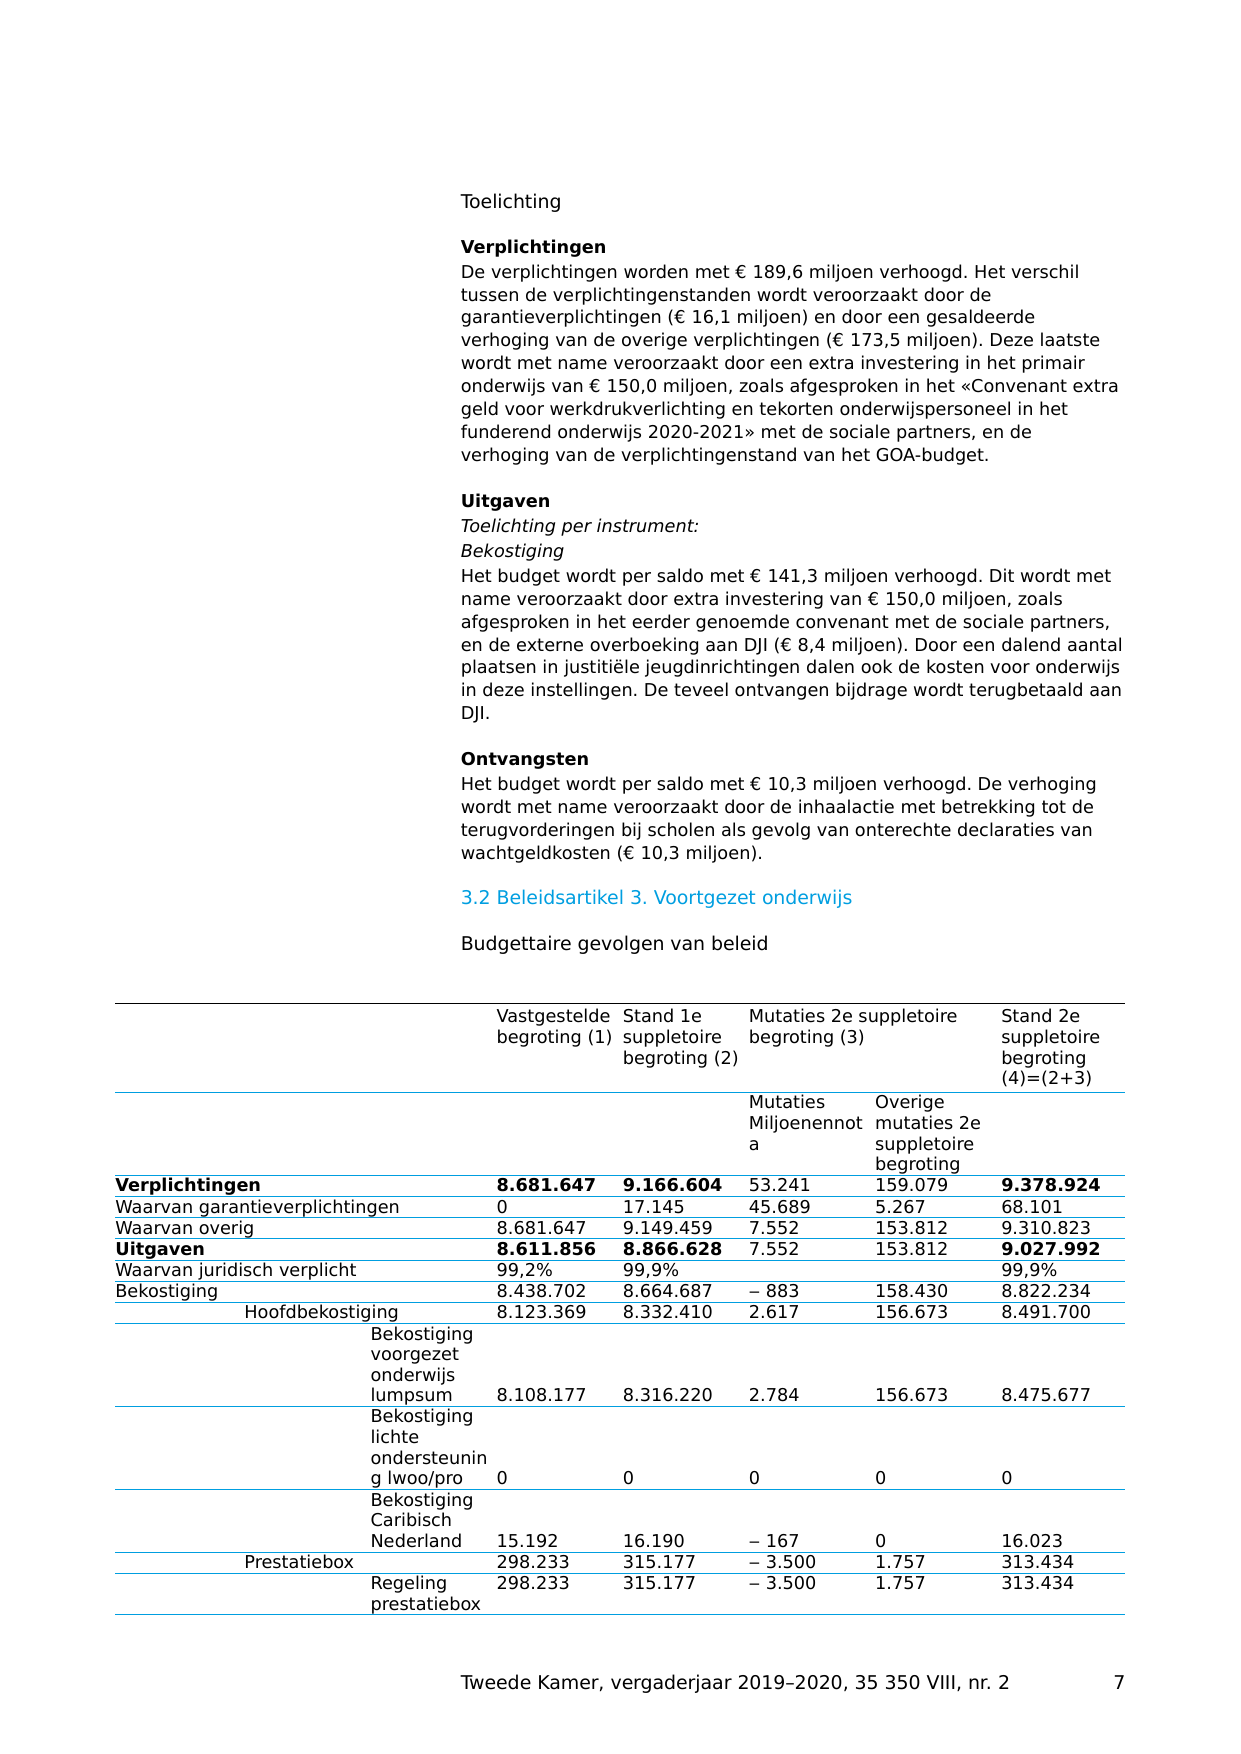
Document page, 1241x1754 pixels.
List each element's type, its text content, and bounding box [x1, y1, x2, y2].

table_cell 9.310.823 [998, 1218, 1125, 1238]
table_cell Stand 2e suppletoire begroting (4)=(2+3) [998, 1004, 1125, 1092]
table_cell 8.664.687 [620, 1282, 746, 1302]
table_cell Uitgaven [115, 1239, 493, 1259]
table_cell 158.430 [872, 1282, 998, 1302]
table_cell [115, 1574, 241, 1614]
table_cell 9.149.459 [620, 1218, 746, 1238]
table_cell 99,9% [620, 1261, 746, 1281]
table_cell [115, 1553, 241, 1572]
table_cell 99,9% [998, 1261, 1125, 1281]
table_cell 68.101 [998, 1197, 1125, 1217]
title Budgettaire gevolgen van beleid [461, 932, 1125, 954]
text Toelichting per instrument: [461, 514, 1125, 537]
table_cell 0 [872, 1490, 998, 1551]
table_cell Bekostiging voorgezet onderwijs lumpsum [368, 1324, 493, 1406]
table_cell 45.689 [746, 1197, 872, 1217]
table_cell 7.552 [746, 1218, 872, 1238]
table_cell [241, 1324, 367, 1406]
table_cell 53.241 [746, 1176, 872, 1196]
table_cell 315.177 [620, 1574, 746, 1614]
table_cell [115, 1093, 241, 1175]
table_cell 8.316.220 [620, 1324, 746, 1406]
table_cell Prestatiebox [241, 1553, 493, 1572]
table_cell 8.822.234 [998, 1282, 1125, 1302]
table_cell 159.079 [872, 1176, 998, 1196]
table_cell 2.784 [746, 1324, 872, 1406]
title 3.2 Beleidsartikel 3. Voortgezet onderwijs [461, 887, 1125, 909]
title Toelichting [461, 191, 1125, 235]
table_cell [368, 1093, 493, 1175]
table_cell 153.812 [872, 1239, 998, 1259]
table_cell [241, 1490, 367, 1551]
text De verplichtingen worden met € 189,6 miljoen verhoogd. Het verschil tussen de verplichtingenstanden wordt veroorzaakt door de garantieverplichtingen (€ 16,1 miljoen) en door een gesaldeerde verhoging van de overige verplichtingen (€ 173,5 miljoen). Deze laatste wordt met name veroorzaakt door een extra investering in het primair onderwijs van € 150,0 miljoen, zoals afgesproken in het «Convenant extra geld voor werkdrukverlichting en tekorten onderwijspersoneel in het funderend onderwijs 2020-2021» met de sociale partners, en de verhoging van de verplichtingenstand van het GOA-budget. [461, 260, 1125, 466]
table_cell 153.812 [872, 1218, 998, 1238]
table_cell 15.192 [494, 1490, 620, 1551]
table_cell [241, 1093, 367, 1175]
table_cell Waarvan garantieverplichtingen [115, 1197, 493, 1217]
table_cell Overige mutaties 2e suppletoire begroting [872, 1093, 998, 1175]
table_cell 5.267 [872, 1197, 998, 1217]
table_cell 156.673 [872, 1324, 998, 1406]
table_cell 8.681.647 [494, 1176, 620, 1196]
text Bekostiging [461, 539, 1125, 562]
table_cell 8.866.628 [620, 1239, 746, 1259]
table_cell [368, 1004, 493, 1092]
table_cell Mutaties Miljoenennota [746, 1093, 872, 1175]
table_cell 0 [494, 1197, 620, 1217]
table_cell 0 [872, 1407, 998, 1489]
table_cell 2.617 [746, 1303, 872, 1323]
table_cell [115, 1407, 241, 1489]
table_cell [746, 1261, 872, 1281]
table_cell 1.757 [872, 1574, 998, 1614]
table_cell [115, 1490, 241, 1551]
table_cell 0 [494, 1407, 620, 1489]
table_cell 313.434 [998, 1553, 1125, 1572]
table_cell ‒ 3.500 [746, 1553, 872, 1572]
table_cell [115, 1004, 241, 1092]
table_cell Vastgestelde begroting (1) [494, 1004, 620, 1092]
table_cell [494, 1093, 620, 1175]
table_cell [241, 1004, 367, 1092]
table_cell 156.673 [872, 1303, 998, 1323]
table_cell Waarvan overig [115, 1218, 493, 1238]
table_cell ‒ 167 [746, 1490, 872, 1551]
table_cell 313.434 [998, 1574, 1125, 1614]
table_cell [241, 1574, 367, 1614]
table_cell Bekostiging lichte ondersteuning lwoo/pro [368, 1407, 493, 1489]
table_cell 8.108.177 [494, 1324, 620, 1406]
text Ontvangsten [461, 747, 1125, 770]
table_cell 315.177 [620, 1553, 746, 1572]
table_cell 17.145 [620, 1197, 746, 1217]
table_cell [998, 1093, 1125, 1175]
table_cell Bekostiging [115, 1282, 493, 1302]
table_cell [115, 1324, 241, 1406]
table_cell 298.233 [494, 1553, 620, 1572]
table_cell Verplichtingen [115, 1176, 493, 1196]
table_cell 8.681.647 [494, 1218, 620, 1238]
text Het budget wordt per saldo met € 10,3 miljoen verhoogd. De verhoging wordt met name veroorzaakt door de inhaalactie met betrekking tot de terugvorderingen bij scholen als gevolg van onterechte declaraties van wachtgeldkosten (€ 10,3 miljoen). [461, 772, 1125, 864]
table_cell 7.552 [746, 1239, 872, 1259]
table_cell 9.378.924 [998, 1176, 1125, 1196]
table_cell [620, 1093, 746, 1175]
table_cell 0 [998, 1407, 1125, 1489]
table_cell 8.491.700 [998, 1303, 1125, 1323]
table_cell Stand 1e suppletoire begroting (2) [620, 1004, 746, 1092]
table_cell ‒ 883 [746, 1282, 872, 1302]
text Het budget wordt per saldo met € 141,3 miljoen verhoogd. Dit wordt met name veroorzaakt door extra investering van € 150,0 miljoen, zoals afgesproken in het eerder genoemde convenant met de sociale partners, en de externe overboeking aan DJI (€ 8,4 miljoen). Door een dalend aantal plaatsen in justitiële jeugdinrichtingen dalen ook de kosten voor onderwijs in deze instellingen. De teveel ontvangen bijdrage wordt terugbetaald aan DJI. [461, 564, 1125, 724]
table_cell 298.233 [494, 1574, 620, 1614]
text Uitgaven [461, 489, 1125, 512]
table_cell Regeling prestatiebox [368, 1574, 493, 1614]
table_cell Mutaties 2e suppletoire begroting (3) [746, 1004, 998, 1092]
table_cell 99,2% [494, 1261, 620, 1281]
table_cell 8.611.856 [494, 1239, 620, 1259]
table_cell Hoofdbekostiging [241, 1303, 493, 1323]
table_cell 9.166.604 [620, 1176, 746, 1196]
table_cell [241, 1407, 367, 1489]
table_cell ‒ 3.500 [746, 1574, 872, 1614]
table_cell 8.332.410 [620, 1303, 746, 1323]
table_header Tabel 5 Budgettaire gevolgen van beleid artikel 3 (Tweede suppletoire ) (bedragen x € 1.000) [115, 978, 1125, 1003]
table_cell 8.438.702 [494, 1282, 620, 1302]
table_cell 0 [746, 1407, 872, 1489]
text Verplichtingen [461, 235, 1125, 258]
table_cell 0 [620, 1407, 746, 1489]
table_cell Waarvan juridisch verplicht [115, 1261, 493, 1281]
table_cell Bekostiging Caribisch Nederland [368, 1490, 493, 1551]
table_cell 8.475.677 [998, 1324, 1125, 1406]
table_cell [872, 1261, 998, 1281]
table_cell 8.123.369 [494, 1303, 620, 1323]
table_cell 16.023 [998, 1490, 1125, 1551]
table_cell 1.757 [872, 1553, 998, 1572]
table_cell 16.190 [620, 1490, 746, 1551]
table_cell [115, 1303, 241, 1323]
table_cell 9.027.992 [998, 1239, 1125, 1259]
